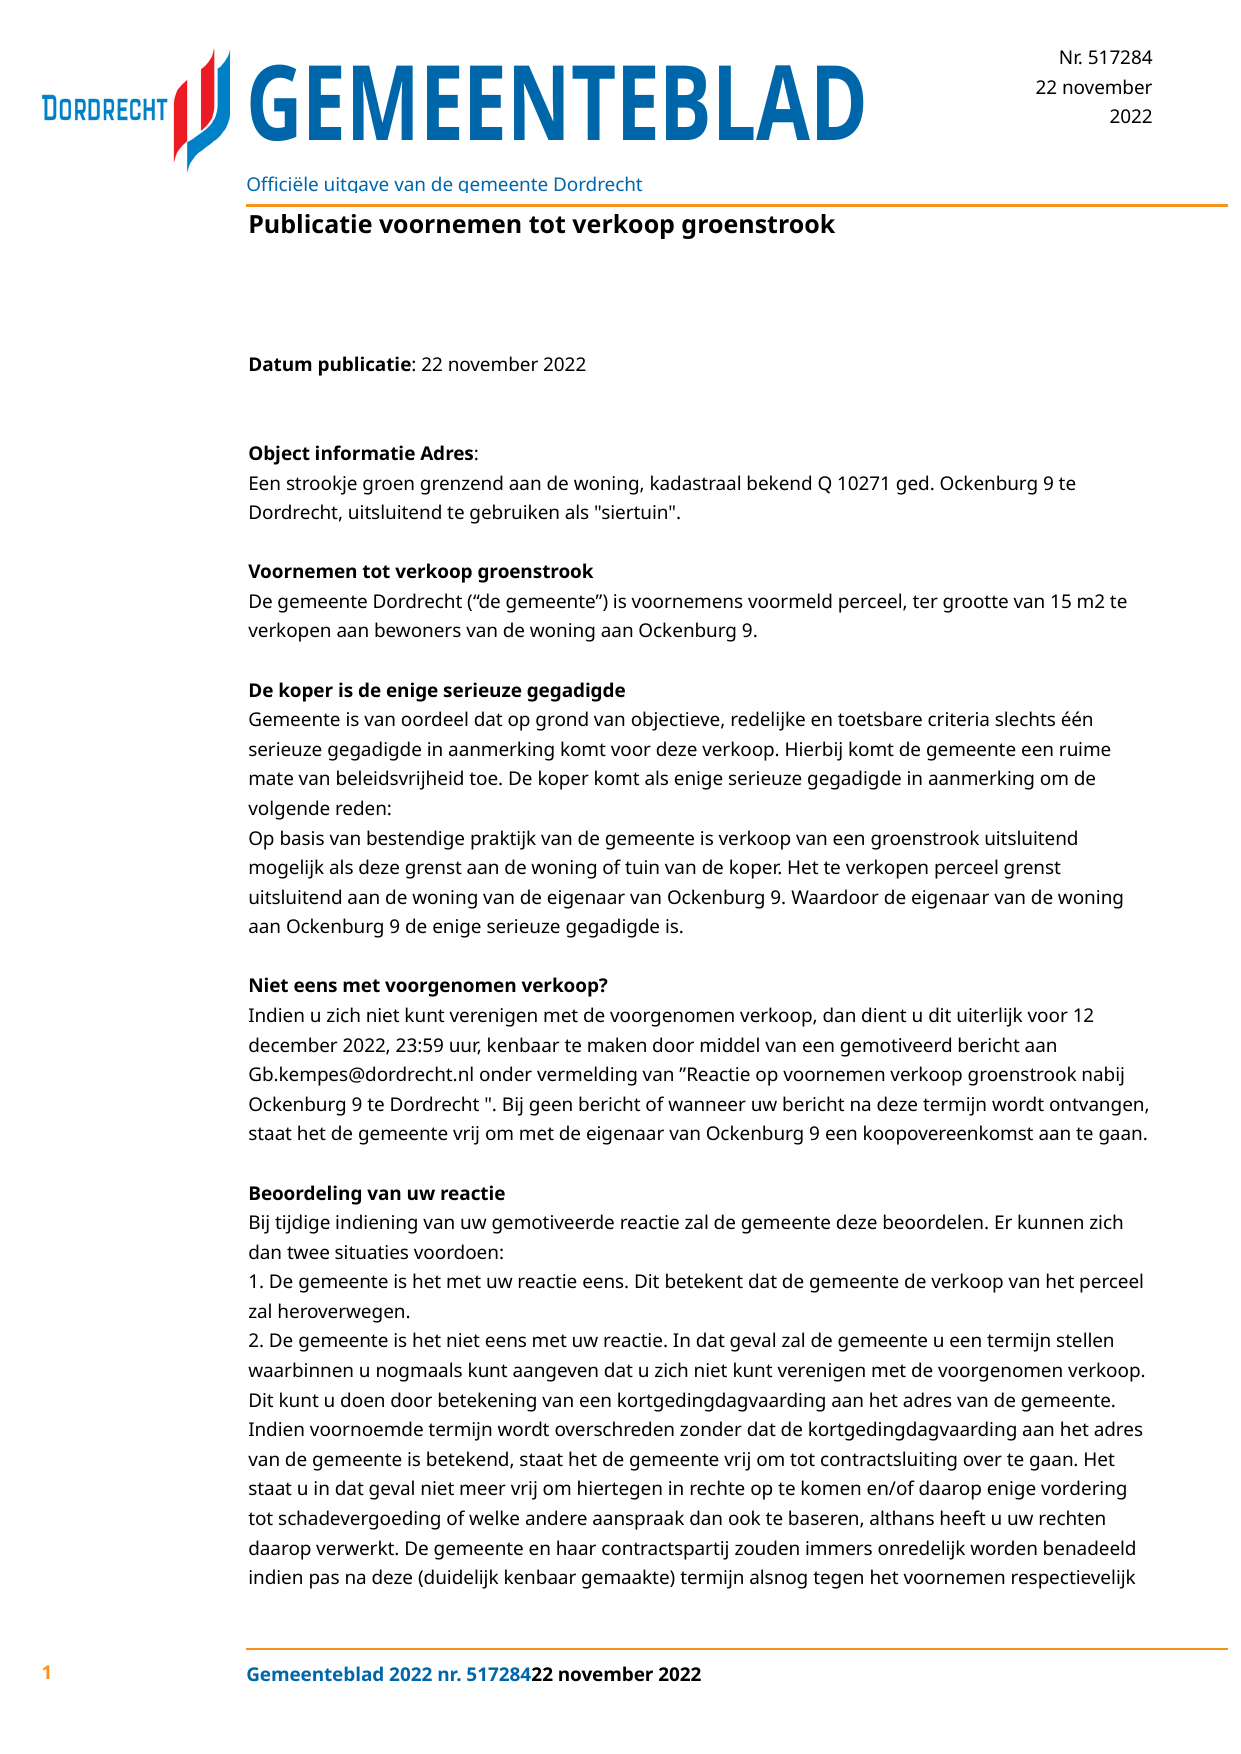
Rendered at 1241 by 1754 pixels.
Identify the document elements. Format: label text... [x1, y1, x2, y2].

text Een strookje groen grenzend aan de woning, kadastraal bekend Q 10271 ged. Ockenburg 9 te Dordrecht, uitsluitend te gebruiken als "siertuin". [248, 470, 1152, 525]
text Op basis van bestendige praktijk van de gemeente is verkoop van een groenstrook uitsluitend mogelijk als deze grenst aan de woning of tuin van de koper. Het te verkopen perceel grenst uitsluitend aan de woning van de eigenaar van Ockenburg 9. Waardoor de eigenaar van de woning aan Ockenburg 9 de enige serieuze gegadigde is. [248, 825, 1152, 939]
text Gemeente is van oordeel dat op grond van objectieve, redelijke en toetsbare criteria slechts één serieuze gegadigde in aanmerking komt voor deze verkoop. Hierbij komt de gemeente een ruime mate van beleidsvrijheid toe. De koper komt als enige serieuze gegadigde in aanmerking om de volgende reden: [248, 706, 1152, 821]
text Voornemen tot verkoop groenstrook [248, 558, 1152, 584]
text Indien u zich niet kunt verenigen met de voorgenomen verkoop, dan dient u dit uiterlijk voor 12 december 2022, 23:59 uur, kenbaar te maken door middel van een gemotiveerd bericht aan Gb.kempes@dordrecht.nl onder vermelding van ”Reactie op voornemen verkoop groenstrook nabij Ockenburg 9 te Dordrecht ". Bij geen bericht of wanneer uw bericht na deze termijn wordt ontvangen, staat het de gemeente vrij om met de eigenaar van Ockenburg 9 een koopovereenkomst aan te gaan. [248, 1002, 1152, 1146]
text Niet eens met voorgenomen verkoop? [248, 973, 1152, 998]
text Publicatie voornemen tot verkoop groenstrook [248, 207, 1152, 241]
text Datum publicatie: 22 november 2022 [248, 351, 1152, 377]
text Beoordeling van uw reactie [248, 1180, 1152, 1205]
text 1. De gemeente is het met uw reactie eens. Dit betekent dat de gemeente de verkoop van het perceel zal heroverwegen. [248, 1268, 1152, 1324]
text De koper is de enige serieuze gegadigde [248, 677, 1152, 702]
text 2. De gemeente is het niet eens met uw reactie. In dat geval zal de gemeente u een termijn stellen waarbinnen u nogmaals kunt aangeven dat u zich niet kunt verenigen met de voorgenomen verkoop. Dit kunt u doen door betekening van een kortgedingdagvaarding aan het adres van de gemeente. Indien voornoemde termijn wordt overschreden zonder dat de kortgedingdagvaarding aan het adres van de gemeente is betekend, staat het de gemeente vrij om tot contractsluiting over te gaan. Het staat u in dat geval niet meer vrij om hiertegen in rechte op te komen en/of daarop enige vordering tot schadevergoeding of welke andere aanspraak dan ook te baseren, althans heeft u uw rechten daarop verwerkt. De gemeente en haar contractspartij zouden immers onredelijk worden benadeeld indien pas na deze (duidelijk kenbaar gemaakte) termijn alsnog tegen het voornemen respectievelijk [248, 1328, 1152, 1590]
text Object informatie Adres: [248, 440, 1152, 466]
text Bij tijdige indiening van uw gemotiveerde reactie zal de gemeente deze beoordelen. Er kunnen zich dan twee situaties voordoen: [248, 1209, 1152, 1264]
text De gemeente Dordrecht (“de gemeente”) is voornemens voormeld perceel, ter grootte van 15 m2 te verkopen aan bewoners van de woning aan Ockenburg 9. [248, 588, 1152, 643]
picture [41, 47, 231, 172]
